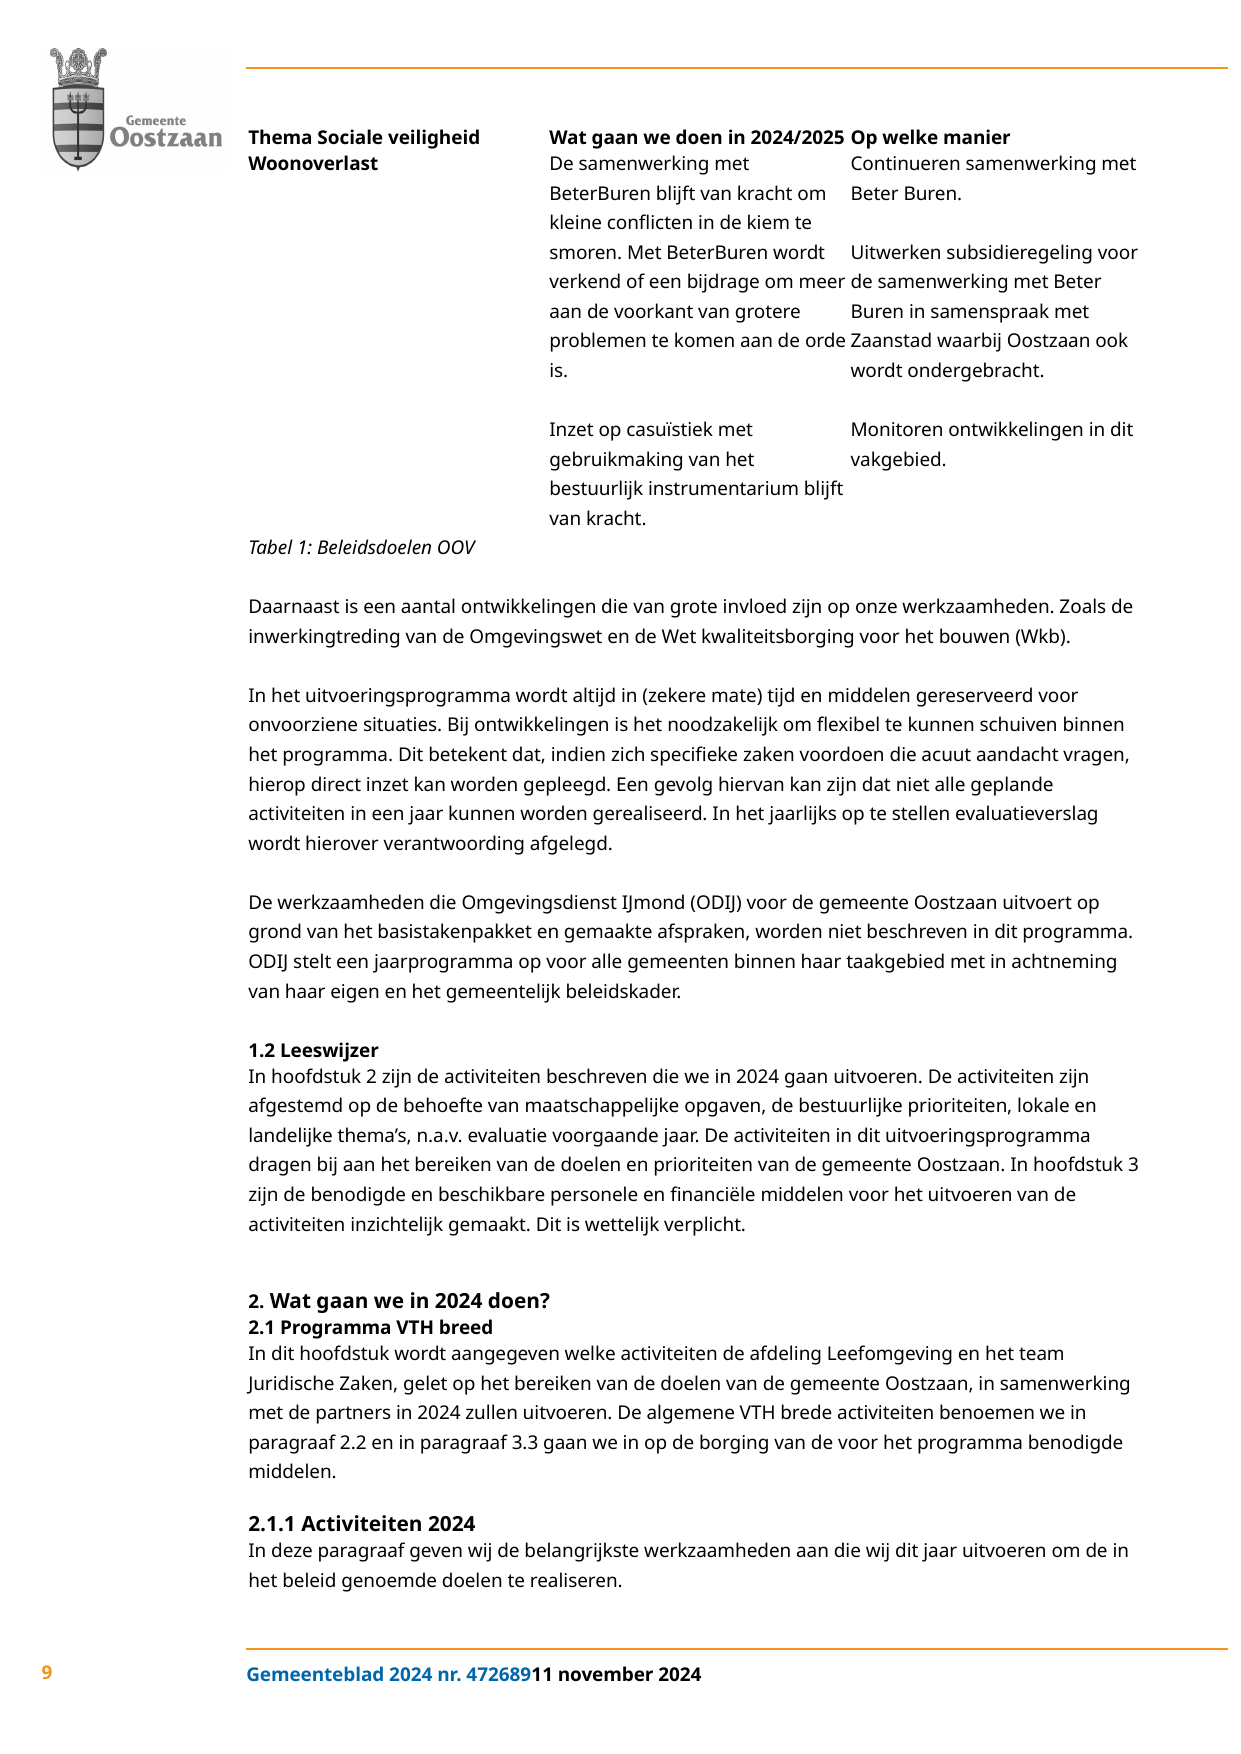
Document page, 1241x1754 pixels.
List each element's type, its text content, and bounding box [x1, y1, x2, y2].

text In dit hoofdstuk wordt aangegeven welke activiteiten de afdeling Leefomgeving en het team Juridische Zaken, gelet op het bereiken van de doelen van de gemeente Oostzaan, in samenwerking met de partners in 2024 zullen uitvoeren. De algemene VTH brede activiteiten benoemen we in paragraaf 2.2 en in paragraaf 3.3 gaan we in op de borging van de voor het programma benodigde middelen. [248, 1340, 1152, 1484]
text 2.1.1 Activiteiten 2024 [248, 1509, 1152, 1537]
text Daarnaast is een aantal ontwikkelingen die van grote invloed zijn op onze werkzaamheden. Zoals de inwerkingtreding van de Omgevingswet en de Wet kwaliteitsborging voor het bouwen (Wkb). [248, 593, 1152, 649]
text In het uitvoeringsprogramma wordt altijd in (zekere mate) tijd en middelen gereserveerd voor onvoorziene situaties. Bij ontwikkelingen is het noodzakelijk om flexibel te kunnen schuiven binnen het programma. Dit betekent dat, indien zich specifieke zaken voordoen die acuut aandacht vragen, hierop direct inzet kan worden gepleegd. Een gevolg hiervan kan zijn dat niet alle geplande activiteiten in een jaar kunnen worden gerealiseerd. In het jaarlijks op te stellen evaluatieverslag wordt hierover verantwoording afgelegd. [248, 682, 1152, 856]
table_header Wat gaan we doen in 2024/2025 [549, 125, 850, 150]
text 1.2 Leeswijzer [248, 1037, 1152, 1063]
text Tabel 1: Beleidsdoelen OOV [248, 534, 1152, 560]
table_header Thema Sociale veiligheid [248, 125, 549, 150]
text De werkzaamheden die Omgevingsdienst IJmond (ODIJ) voor de gemeente Oostzaan uitvoert op grond van het basistakenpakket en gemaakte afspraken, worden niet beschreven in dit programma. ODIJ stelt een jaarprogramma op voor alle gemeenten binnen haar taakgebied met in achtneming van haar eigen en het gemeentelijk beleidskader. [248, 889, 1152, 1004]
text 2.1 Programma VTH breed [248, 1314, 1152, 1340]
text In hoofdstuk 2 zijn de activiteiten beschreven die we in 2024 gaan uitvoeren. De activiteiten zijn afgestemd op de behoefte van maatschappelijke opgaven, de bestuurlijke prioriteiten, lokale en landelijke thema’s, n.a.v. evaluatie voorgaande jaar. De activiteiten in dit uitvoeringsprogramma dragen bij aan het bereiken van de doelen en prioriteiten van de gemeente Oostzaan. In hoofdstuk 3 zijn de benodigde en beschikbare personele en financiële middelen voor het uitvoeren van de activiteiten inzichtelijk gemaakt. Dit is wettelijk verplicht. [248, 1063, 1152, 1236]
text In deze paragraaf geven wij de belangrijkste werkzaamheden aan die wij dit jaar uitvoeren om de in het beleid genoemde doelen te realiseren. [248, 1537, 1152, 1593]
table_cell De samenwerking met BeterBuren blijft van kracht om kleine conflicten in de kiem te smoren. Met BeterBuren wordt verkend of een bijdrage om meer aan de voorkant van grotere problemen te komen aan de orde is. Inzet op casuïstiek met gebruikmaking van het bestuurlijk instrumentarium blijft van kracht. [549, 150, 850, 531]
picture [41, 47, 231, 172]
table_header Op welke manier [850, 125, 1152, 150]
text 2. Wat gaan we in 2024 doen? [248, 1286, 1152, 1314]
table_cell Woonoverlast [248, 150, 549, 531]
table_cell Continueren samenwerking met Beter Buren. Uitwerken subsidieregeling voor de samenwerking met Beter Buren in samenspraak met Zaanstad waarbij Oostzaan ook wordt ondergebracht. Monitoren ontwikkelingen in dit vakgebied. [850, 150, 1152, 531]
